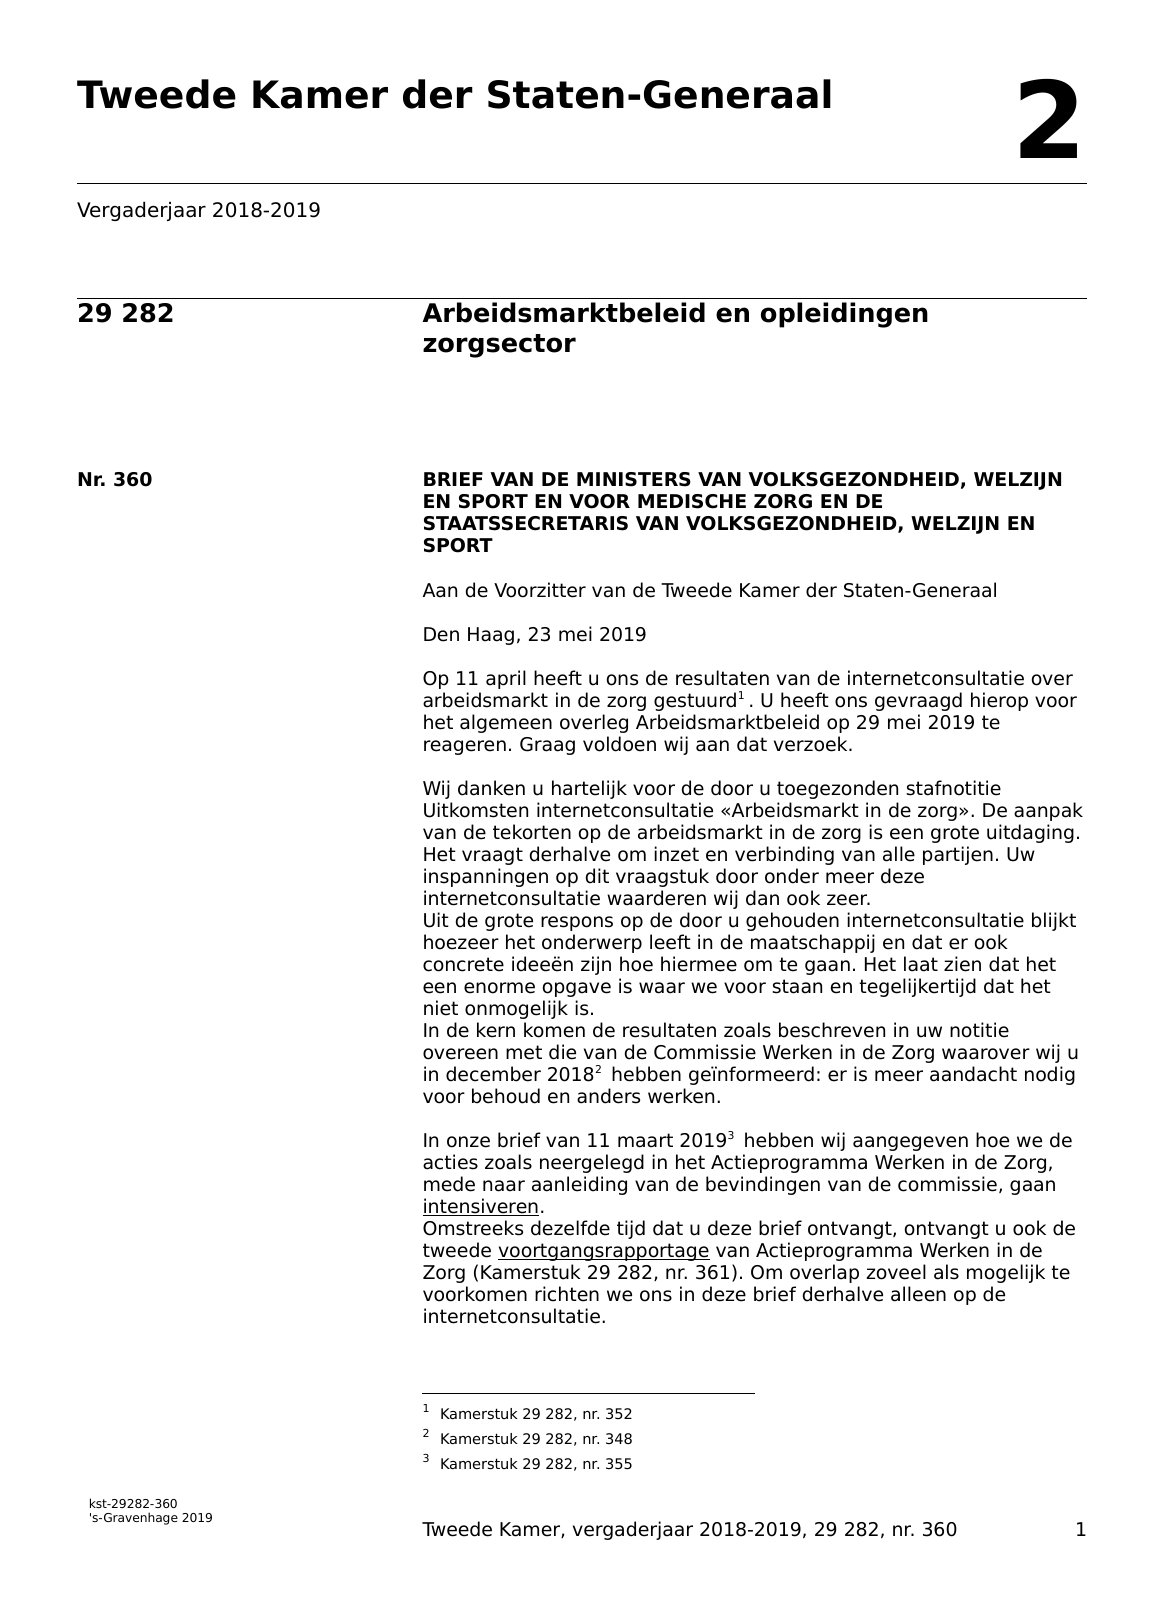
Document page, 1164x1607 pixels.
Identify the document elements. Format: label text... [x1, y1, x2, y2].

text Op 11 april heeft u ons de resultaten van de internetconsultatie over arbeidsmarkt in de zorg gestuurd. U heeft ons gevraagd hierop voor het algemeen overleg Arbeidsmarktbeleid op 29 mei 2019 te reageren. Graag voldoen wij aan dat verzoek. [422, 668, 1087, 756]
table_header 2 [886, 59, 1087, 183]
text Kamerstuk 29 282, nr. 352 [422, 1402, 1087, 1424]
subtitle Nr. 360 BRIEF VAN DE MINISTERS VAN VOLKSGEZONDHEID, WELZIJN EN SPORT EN VOOR MEDISCHE ZORG EN DE STAATSSECRETARIS VAN VOLKSGEZONDHEID, WELZIJN EN SPORT [77, 469, 1087, 557]
text In de kern komen de resultaten zoals beschreven in uw notitie overeen met die van de Commissie Werken in de Zorg waarover wij u in december 2018 hebben geïnformeerd: er is meer aandacht nodig voor behoud en anders werken. [422, 1020, 1087, 1108]
text Omstreeks dezelfde tijd dat u deze brief ontvangt, ontvangt u ook de tweede voortgangsrapportage van Actieprogramma Werken in de Zorg (Kamerstuk 29 282, nr. 361). Om overlap zoveel als mogelijk te voorkomen richten we ons in deze brief derhalve alleen op de internetconsultatie. [422, 1218, 1087, 1328]
text Kamerstuk 29 282, nr. 355 [422, 1452, 1087, 1474]
text Wij danken u hartelijk voor de door u toegezonden stafnotitie Uitkomsten internetconsultatie «Arbeidsmarkt in de zorg». De aanpak van de tekorten op de arbeidsmarkt in de zorg is een grote uitdaging. Het vraagt derhalve om inzet en verbinding van alle partijen. Uw inspanningen op dit vraagstuk door onder meer deze internetconsultatie waarderen wij dan ook zeer. [422, 778, 1087, 910]
text Kamerstuk 29 282, nr. 348 [422, 1427, 1087, 1449]
text In onze brief van 11 maart 2019 hebben wij aangegeven hoe we de acties zoals neergelegd in het Actieprogramma Werken in de Zorg, mede naar aanleiding van de bevindingen van de commissie, gaan intensiveren. [422, 1130, 1087, 1218]
subtitle 29 282 Arbeidsmarktbeleid en opleidingen zorgsector [77, 299, 1087, 358]
text Aan de Voorzitter van de Tweede Kamer der Staten-Generaal [422, 579, 1087, 601]
text Den Haag, 23 mei 2019 [422, 624, 1087, 646]
text Uit de grote respons op de door u gehouden internetconsultatie blijkt hoezeer het onderwerp leeft in de maatschappij en dat er ook concrete ideeën zijn hoe hiermee om te gaan. Het laat zien dat het een enorme opgave is waar we voor staan en tegelijkertijd dat het niet onmogelijk is. [422, 910, 1087, 1020]
text kst-29282-360 [88, 1497, 323, 1511]
table_header Tweede Kamer der Staten-Generaal [77, 59, 886, 183]
table_cell Vergaderjaar 2018-2019 [77, 184, 1087, 298]
text 's-Gravenhage 2019 [88, 1511, 323, 1525]
